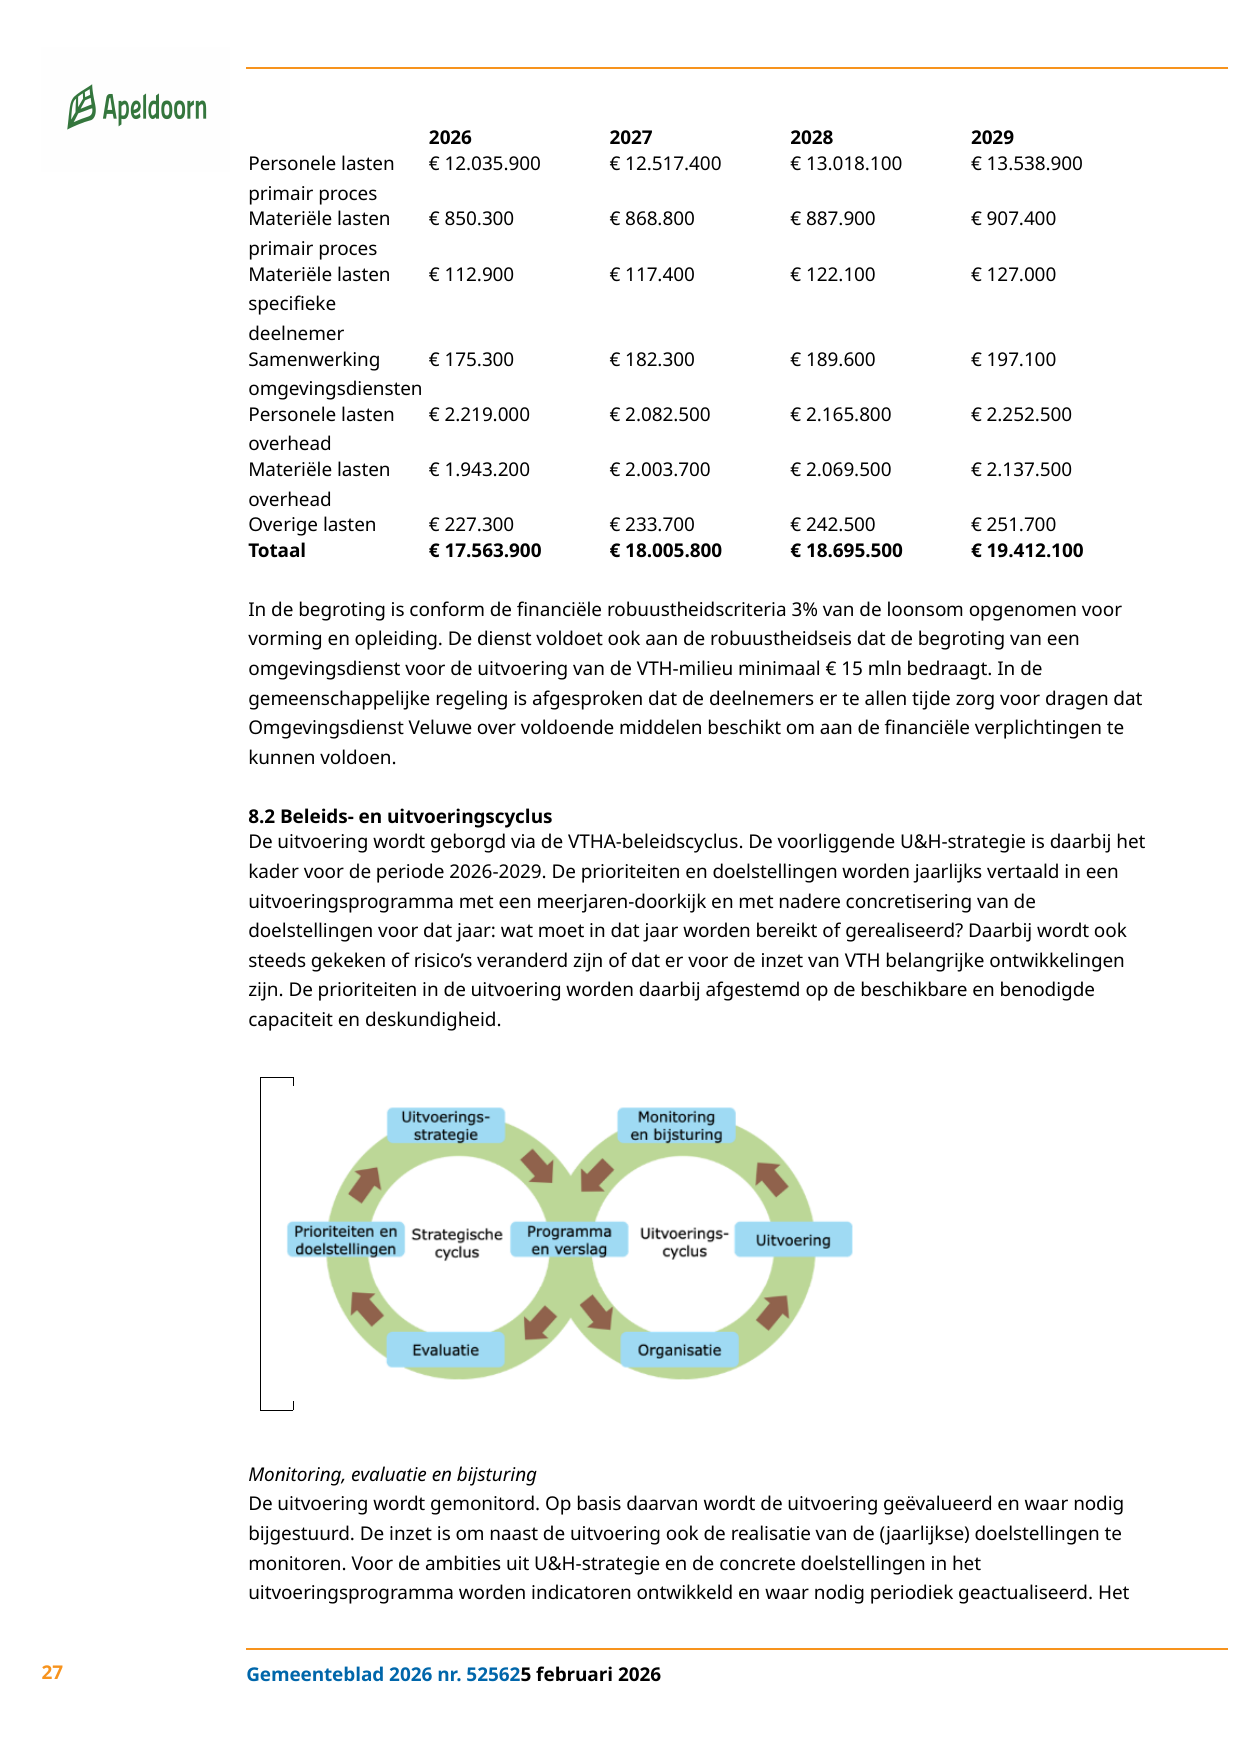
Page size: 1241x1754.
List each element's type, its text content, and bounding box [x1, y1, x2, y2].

table_cell € 2.137.500 [971, 456, 1152, 512]
table_cell € 17.563.900 [429, 538, 609, 563]
table_cell € 122.100 [790, 261, 971, 346]
table_cell Overige lasten [248, 512, 429, 537]
table_header 2026 [429, 125, 609, 150]
table_cell € 251.700 [971, 512, 1152, 537]
table_cell € 233.700 [609, 512, 790, 537]
table_cell € 12.517.400 [609, 150, 790, 206]
table_cell Totaal [248, 538, 429, 563]
table_cell Materiële lasten specifieke deelnemer [248, 261, 429, 346]
table_cell € 13.018.100 [790, 150, 971, 206]
table_cell € 2.219.000 [429, 401, 609, 456]
table_cell € 868.800 [609, 206, 790, 261]
table_cell € 175.300 [429, 346, 609, 401]
text De uitvoering wordt gemonitord. Op basis daarvan wordt de uitvoering geëvalueerd en waar nodig bijgestuurd. De inzet is om naast de uitvoering ook de realisatie van de (jaarlijkse) doelstellingen te monitoren. Voor de ambities uit U&H-strategie en de concrete doelstellingen in het uitvoeringsprogramma worden indicatoren ontwikkeld en waar nodig periodiek geactualiseerd. Het [248, 1491, 1152, 1605]
table_cell Materiële lasten overhead [248, 456, 429, 512]
table_cell € 112.900 [429, 261, 609, 346]
table_cell Samenwerking omgevingsdiensten [248, 346, 429, 401]
table_cell Personele lasten overhead [248, 401, 429, 456]
table_cell € 242.500 [790, 512, 971, 537]
table_cell Materiële lasten primair proces [248, 206, 429, 261]
text De uitvoering wordt geborgd via de VTHA-beleidscyclus. De voorliggende U&H-strategie is daarbij het kader voor de periode 2026-2029. De prioriteiten en doelstellingen worden jaarlijks vertaald in een uitvoeringsprogramma met een meerjaren-doorkijk en met nadere concretisering van de doelstellingen voor dat jaar: wat moet in dat jaar worden bereikt of gerealiseerd? Daarbij wordt ook steeds gekeken of risico’s veranderd zijn of dat er voor de inzet van VTH belangrijke ontwikkelingen zijn. De prioriteiten in de uitvoering worden daarbij afgestemd op de beschikbare en benodigde capaciteit en deskundigheid. [248, 829, 1152, 1032]
table_cell € 2.003.700 [609, 456, 790, 512]
table_cell € 19.412.100 [971, 538, 1152, 563]
table_cell € 2.165.800 [790, 401, 971, 456]
table_cell € 13.538.900 [971, 150, 1152, 206]
table_cell € 2.252.500 [971, 401, 1152, 456]
table_cell € 18.005.800 [609, 538, 790, 563]
table_cell € 887.900 [790, 206, 971, 261]
table_cell € 1.943.200 [429, 456, 609, 512]
table_cell € 127.000 [971, 261, 1152, 346]
text In de begroting is conform de financiële robuustheidscriteria 3% van de loonsom opgenomen voor vorming en opleiding. De dienst voldoet ook aan de robuustheidseis dat de begroting van een omgevingsdienst voor de uitvoering van de VTH-milieu minimaal € 15 mln bedraagt. In de gemeenschappelijke regeling is afgesproken dat de deelnemers er te allen tijde zorg voor dragen dat Omgevingsdienst Veluwe over voldoende middelen beschikt om aan de financiële verplichtingen te kunnen voldoen. [248, 596, 1152, 769]
table_cell € 2.069.500 [790, 456, 971, 512]
table_cell € 18.695.500 [790, 538, 971, 563]
table_cell € 182.300 [609, 346, 790, 401]
table_cell Personele lasten primair proces [248, 150, 429, 206]
table_cell € 907.400 [971, 206, 1152, 261]
table_cell € 2.082.500 [609, 401, 790, 456]
table_header 2028 [790, 125, 971, 150]
picture [268, 1086, 860, 1401]
table_header [248, 125, 429, 150]
table_cell € 12.035.900 [429, 150, 609, 206]
table_cell € 189.600 [790, 346, 971, 401]
table_header 2029 [971, 125, 1152, 150]
table_cell € 227.300 [429, 512, 609, 537]
table_cell € 117.400 [609, 261, 790, 346]
text Monitoring, evaluatie en bijsturing [248, 1461, 1152, 1487]
text 8.2 Beleids- en uitvoeringscyclus [248, 803, 1152, 829]
table_cell € 850.300 [429, 206, 609, 261]
picture [41, 47, 231, 172]
table_cell € 197.100 [971, 346, 1152, 401]
table_header 2027 [609, 125, 790, 150]
